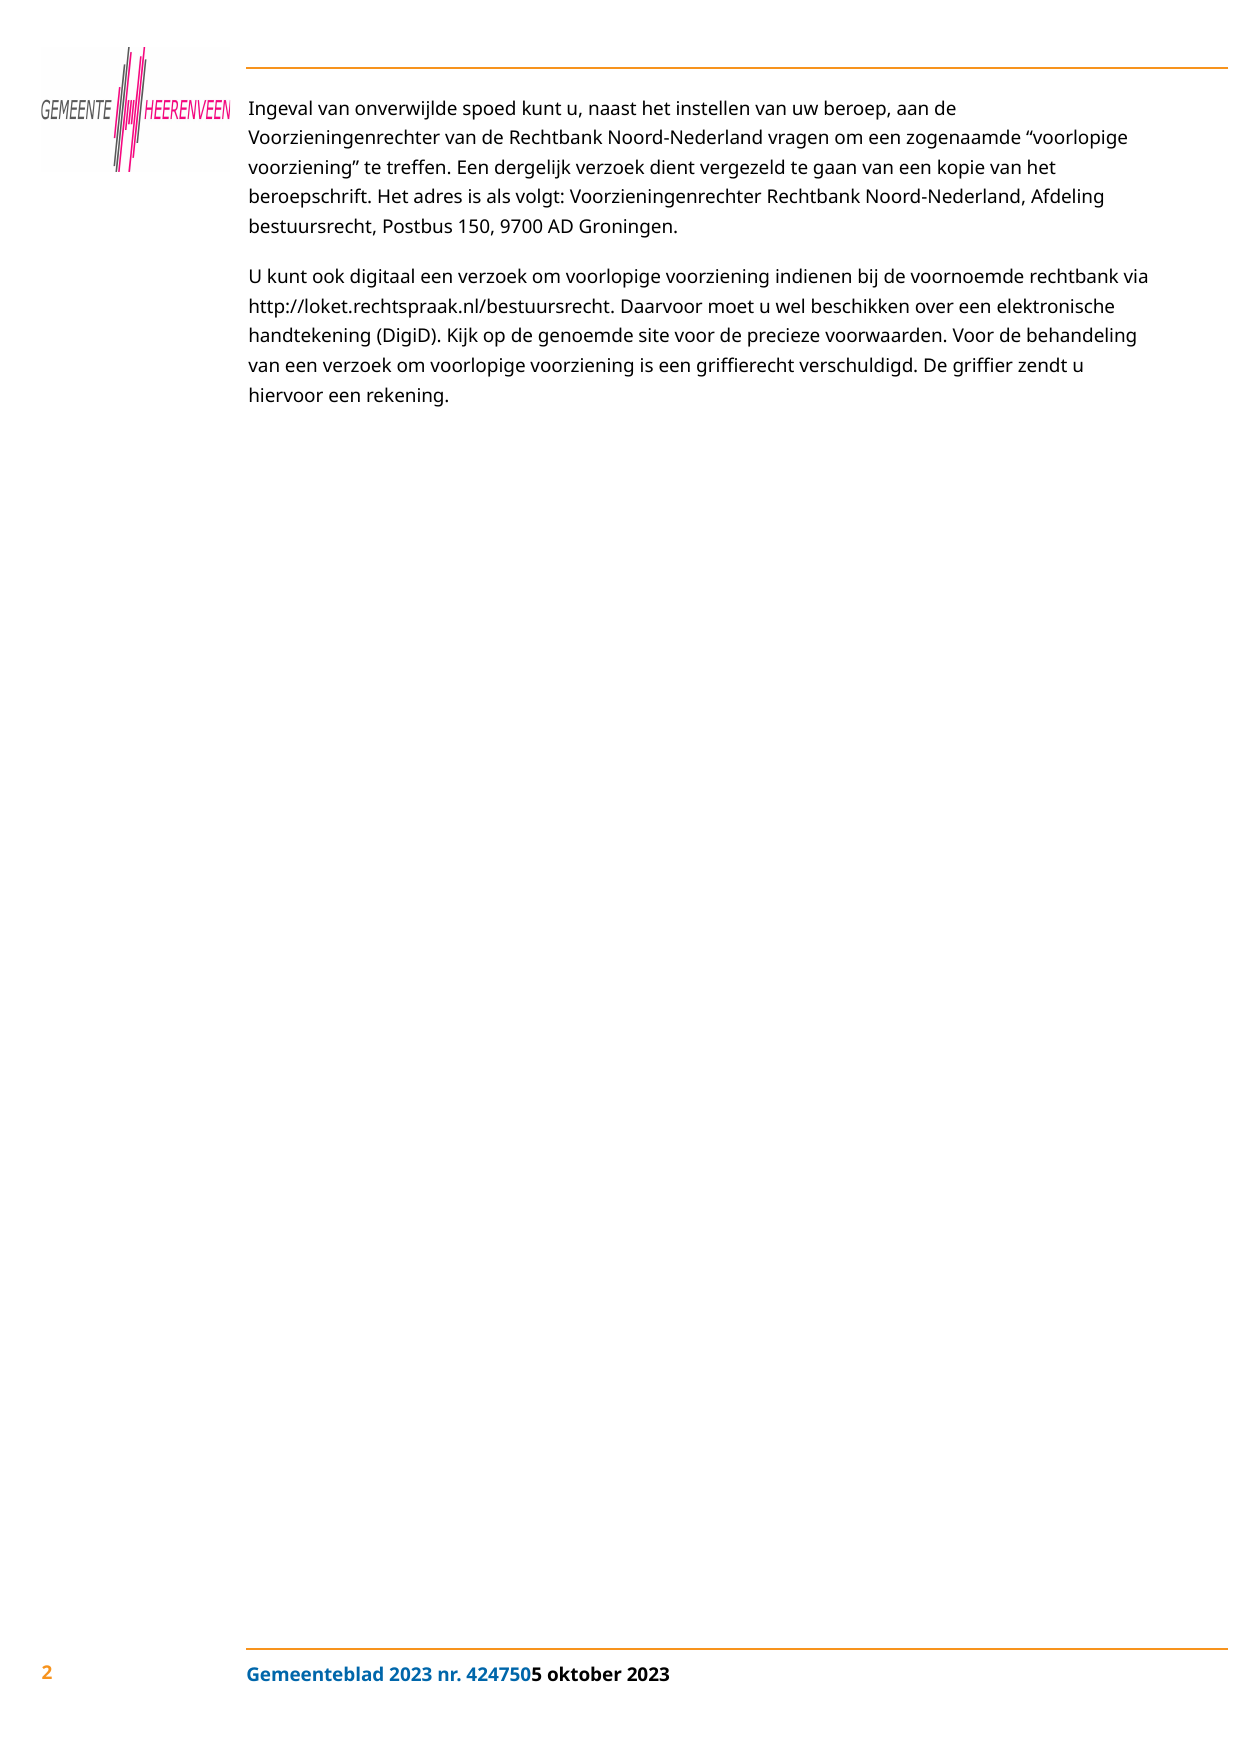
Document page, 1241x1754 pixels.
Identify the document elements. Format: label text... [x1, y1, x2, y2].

text U kunt ook digitaal een verzoek om voorlopige voorziening indienen bij de voornoemde rechtbank via http://loket.rechtspraak.nl/bestuursrecht. Daarvoor moet u wel beschikken over een elektronische handtekening (DigiD). Kijk op de genoemde site voor de precieze voorwaarden. Voor de behandeling van een verzoek om voorlopige voorziening is een griffierecht verschuldigd. De griffier zendt u hiervoor een rekening. [248, 263, 1152, 408]
text Ingeval van onverwijlde spoed kunt u, naast het instellen van uw beroep, aan de Voorzieningenrechter van de Rechtbank Noord-Nederland vragen om een zogenaamde “voorlopige voorziening” te treffen. Een dergelijk verzoek dient vergezeld te gaan van een kopie van het beroepschrift. Het adres is als volgt: Voorzieningenrechter Rechtbank Noord-Nederland, Afdeling bestuursrecht, Postbus 150, 9700 AD Groningen. [248, 95, 1152, 239]
picture [41, 47, 231, 172]
